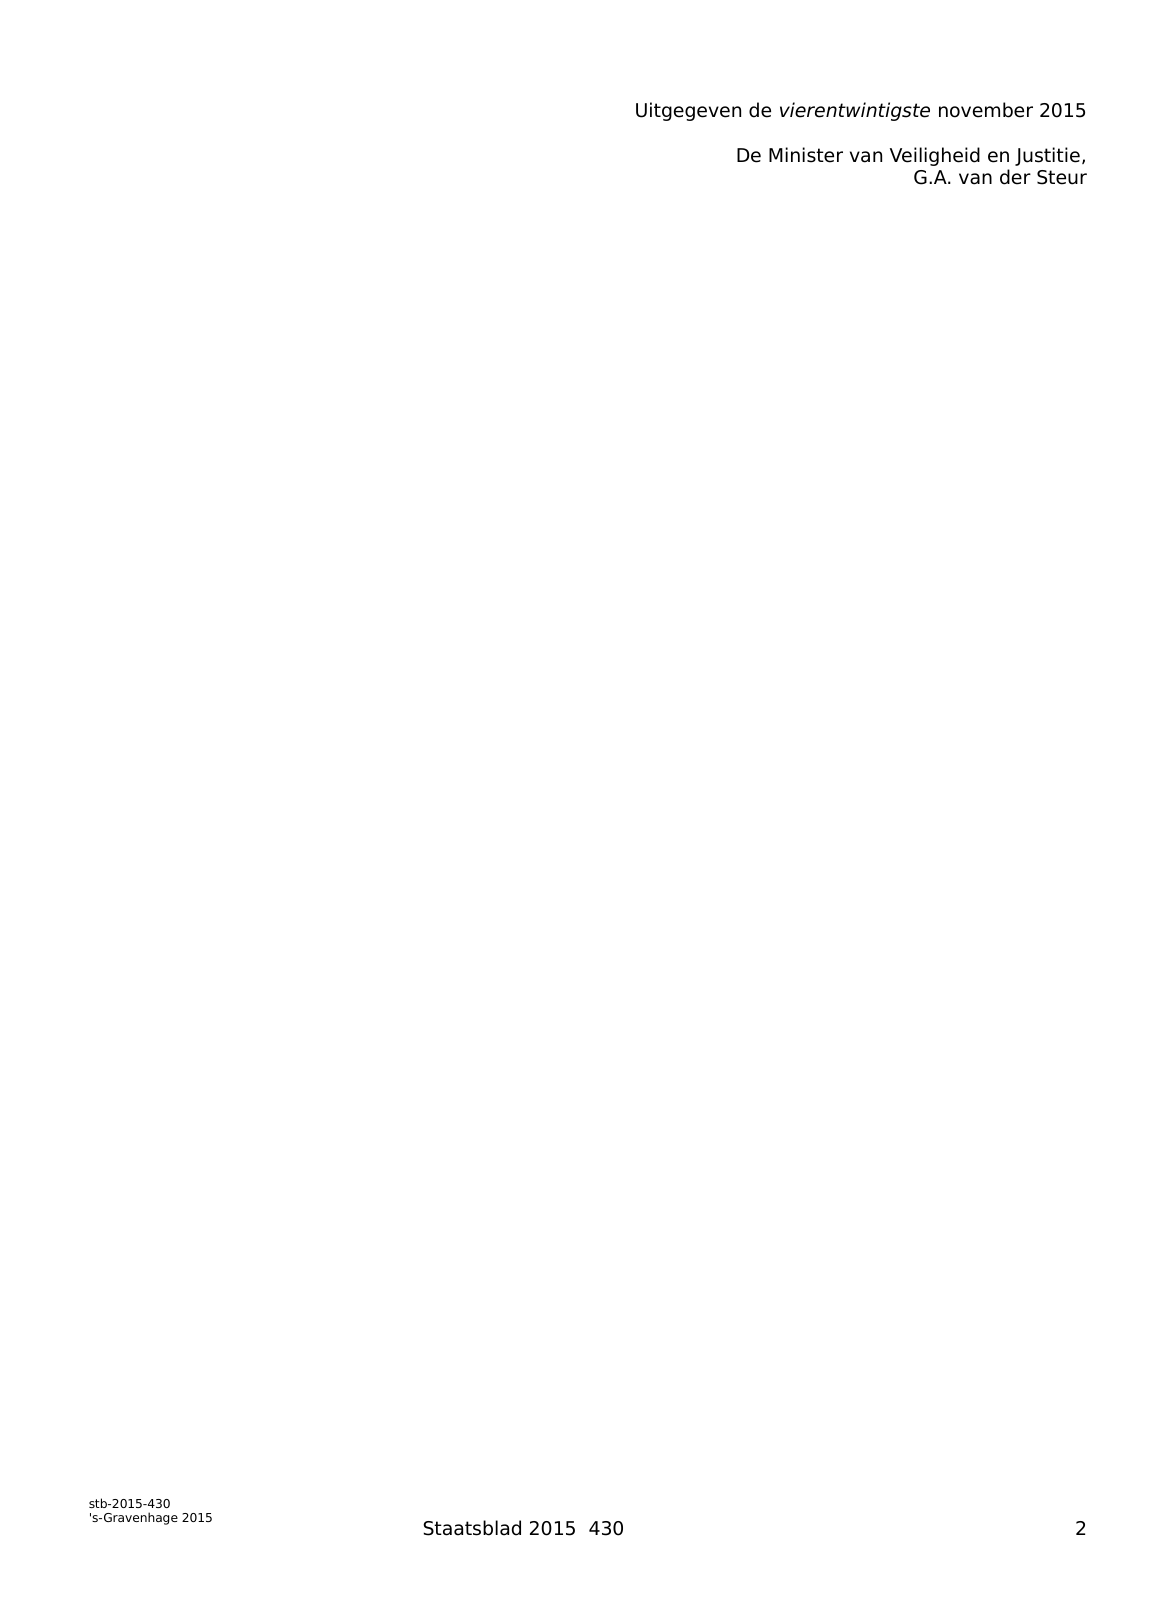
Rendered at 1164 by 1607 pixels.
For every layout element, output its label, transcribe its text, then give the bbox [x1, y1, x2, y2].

text 's-Gravenhage 2015 [88, 1511, 323, 1525]
text Uitgegeven de vierentwintigste november 2015 [422, 100, 1087, 122]
text stb-2015-430 [88, 1497, 323, 1511]
text De Minister van Veiligheid en Justitie, G.A. van der Steur [422, 144, 1087, 188]
